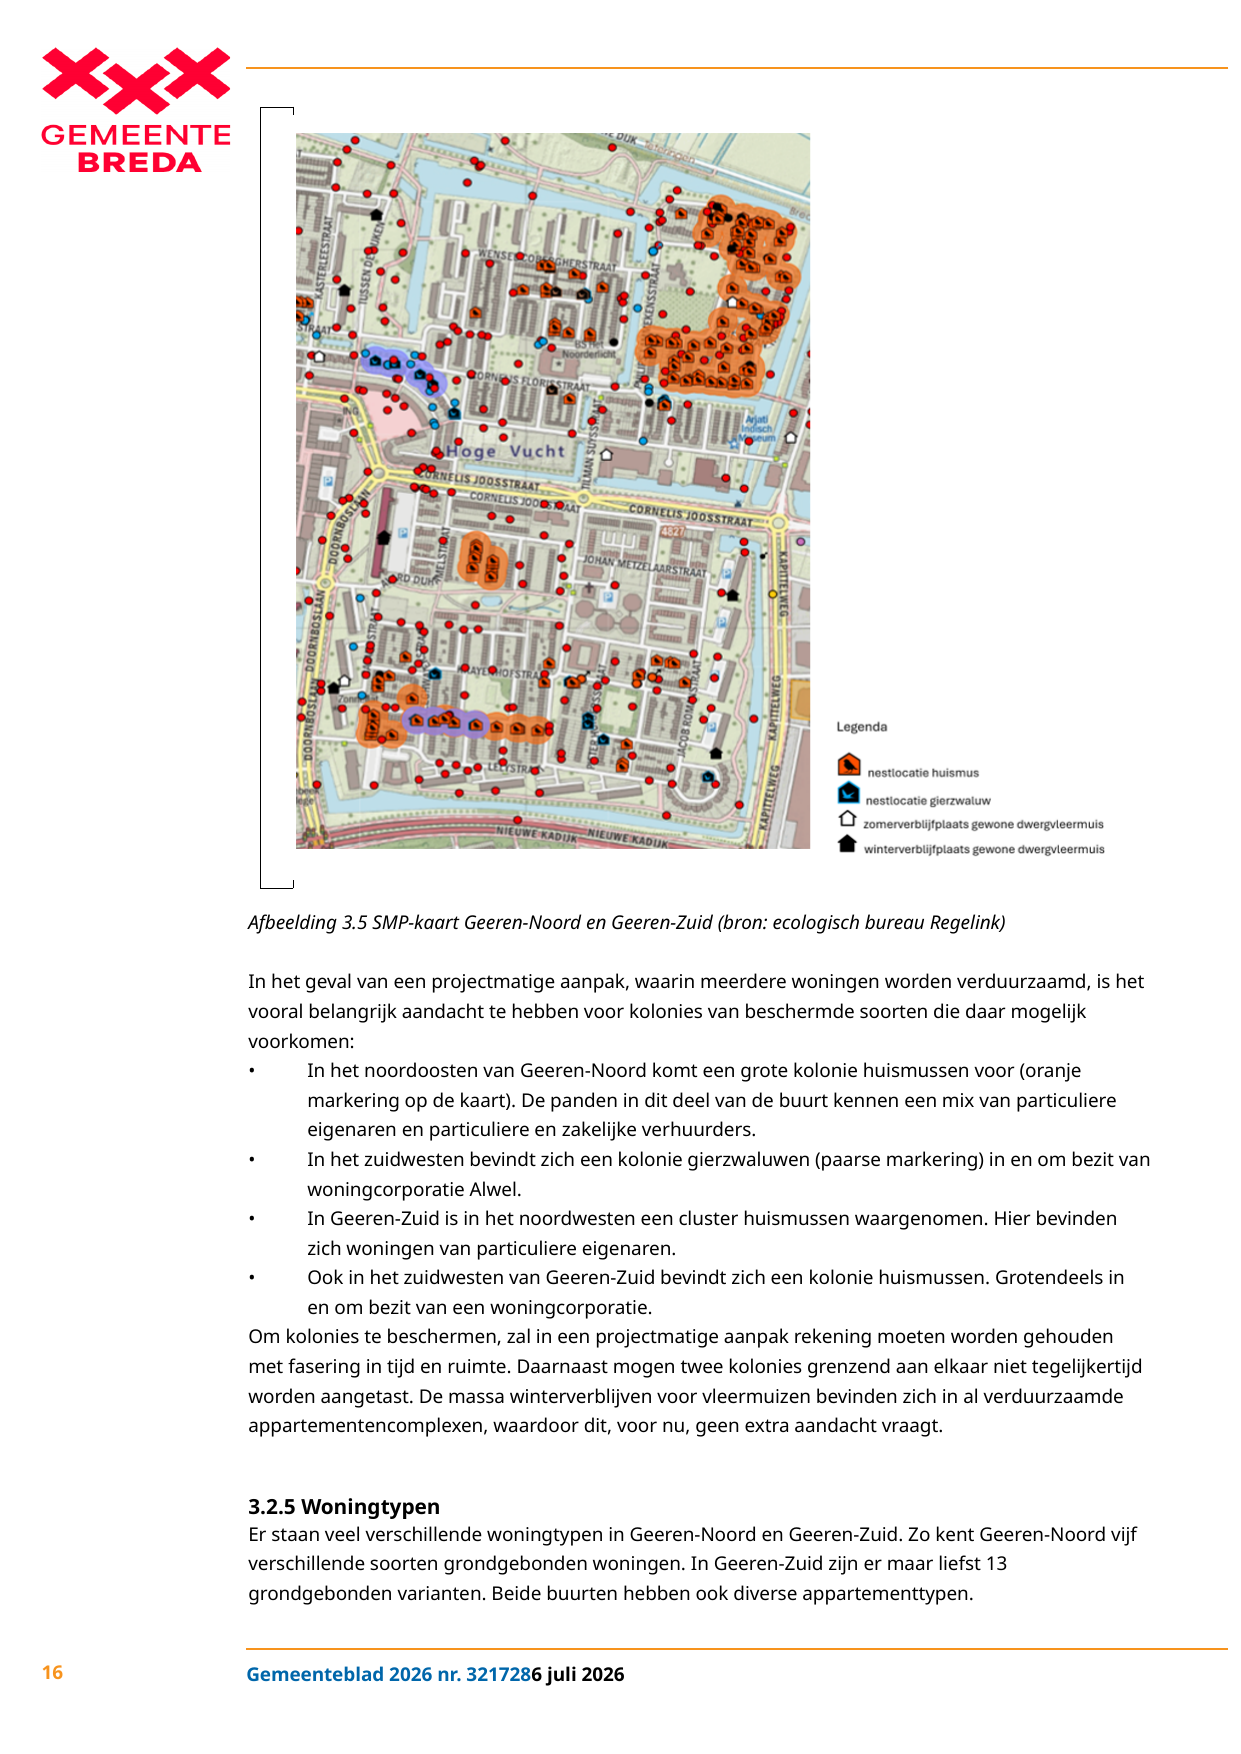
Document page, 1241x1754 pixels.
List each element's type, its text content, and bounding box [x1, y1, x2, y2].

text In het geval van een projectmatige aanpak, waarin meerdere woningen worden verduurzaamd, is het vooral belangrijk aandacht te hebben voor kolonies van beschermde soorten die daar mogelijk voorkomen: [248, 969, 1152, 1053]
text 3.2.5 Woningtypen [248, 1492, 1152, 1521]
list In het zuidwesten bevindt zich een kolonie gierzwaluwen (paarse markering) in en om bezit van woningcorporatie Alwel. [248, 1146, 1152, 1201]
list In Geeren-Zuid is in het noordwesten een cluster huismussen waargenomen. Hier bevinden zich woningen van particuliere eigenaren. [248, 1205, 1152, 1261]
text Er staan veel verschillende woningtypen in Geeren-Noord en Geeren-Zuid. Zo kent Geeren-Noord vijf verschillende soorten grondgebonden woningen. In Geeren-Zuid zijn er maar liefst 13 grondgebonden varianten. Beide buurten hebben ook diverse appartementtypen. [248, 1521, 1152, 1606]
text Afbeelding 3.5 SMP-kaart Geeren-Noord en Geeren-Zuid (bron: ecologisch bureau Regelink) [248, 909, 1152, 935]
text Om kolonies te beschermen, zal in een projectmatige aanpak rekening moeten worden gehouden met fasering in tijd en ruimte. Daarnaast mogen twee kolonies grenzend aan elkaar niet tegelijkertijd worden aangetast. De massa winterverblijven voor vleermuizen bevinden zich in al verduurzaamde appartementencomplexen, waardoor dit, voor nu, geen extra aandacht vraagt. [248, 1324, 1152, 1438]
picture [268, 115, 1155, 880]
list In het noordoosten van Geeren-Noord komt een grote kolonie huismussen voor (oranje markering op de kaart). De panden in dit deel van de buurt kennen een mix van particuliere eigenaren en particuliere en zakelijke verhuurders. [248, 1057, 1152, 1142]
list Ook in het zuidwesten van Geeren-Zuid bevindt zich een kolonie huismussen. Grotendeels in en om bezit van een woningcorporatie. [248, 1264, 1152, 1320]
picture [41, 47, 231, 172]
